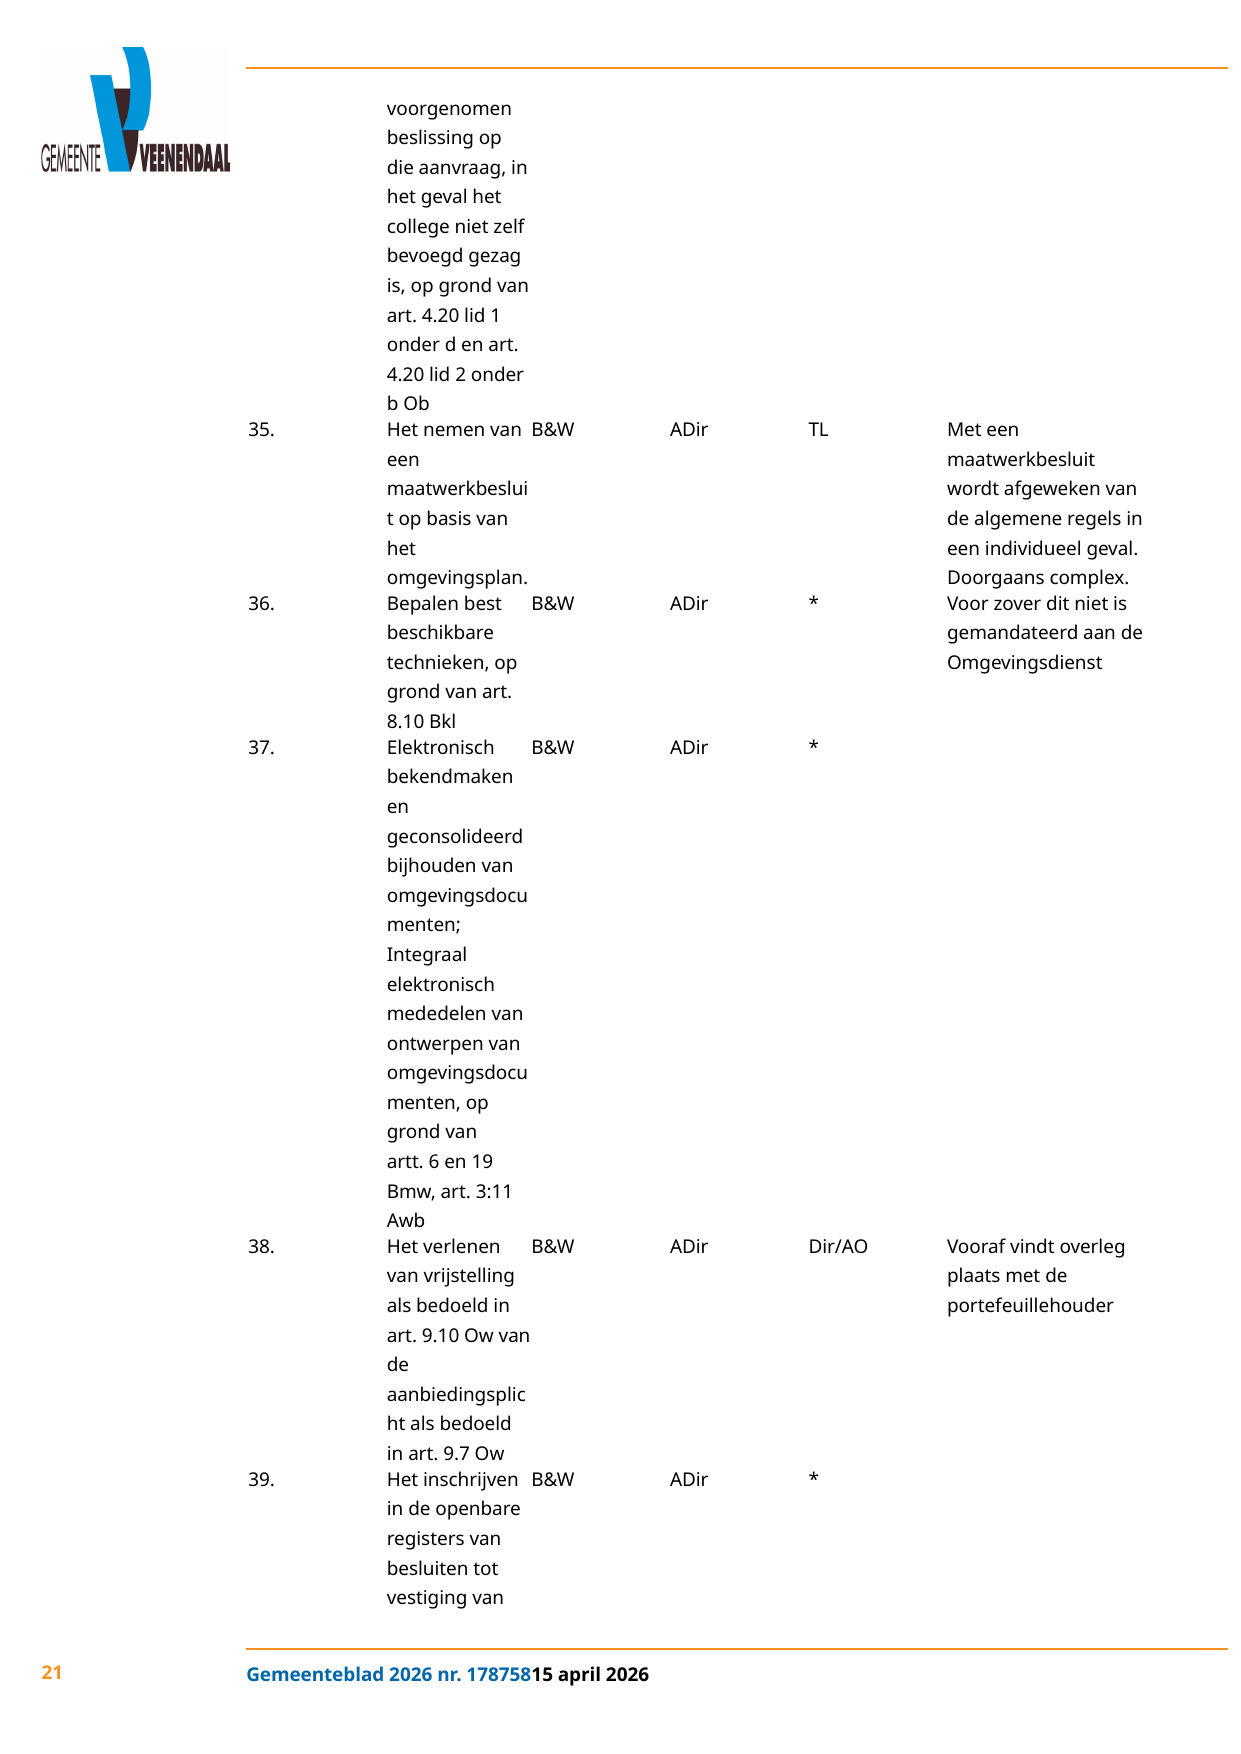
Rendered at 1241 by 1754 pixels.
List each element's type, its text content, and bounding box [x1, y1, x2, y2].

table_cell ADir [670, 590, 808, 734]
table_cell B&W [531, 1466, 670, 1610]
table_cell * [808, 734, 947, 1233]
table_cell ADir [670, 1466, 808, 1610]
table_cell 37. [248, 734, 387, 1233]
table_cell 36. [248, 590, 387, 734]
table_cell Met een maatwerkbesluit wordt afgeweken van de algemene regels in een individueel geval. Doorgaans complex. [947, 416, 1152, 590]
table_cell [670, 95, 808, 416]
table_cell [808, 95, 947, 416]
table_cell [531, 95, 670, 416]
table_cell Het nemen van een maatwerkbesluit op basis van het omgevingsplan. [387, 416, 531, 590]
picture [123, 47, 231, 172]
table_cell Voor zover dit niet is gemandateerd aan de Omgevingsdienst [947, 590, 1152, 734]
table_cell B&W [531, 590, 670, 734]
table_cell [947, 734, 1152, 1233]
table_cell B&W [531, 416, 670, 590]
table_cell 38. [248, 1233, 387, 1466]
table_cell Het verlenen van vrijstelling als bedoeld in art. 9.10 Ow van de aanbiedingsplicht als bedoeld in art. 9.7 Ow [387, 1233, 531, 1466]
table_cell ADir [670, 416, 808, 590]
table_cell [947, 95, 1152, 416]
table_cell TL [808, 416, 947, 590]
table_cell * [808, 1466, 947, 1610]
table_cell ADir [670, 734, 808, 1233]
table_cell Het inschrijven in de openbare registers van besluiten tot vestiging van [387, 1466, 531, 1610]
table_cell [947, 1466, 1152, 1610]
table_cell voorgenomen beslissing op die aanvraag, in het geval het college niet zelf bevoegd gezag is, op grond van art. 4.20 lid 1 onder d en art. 4.20 lid 2 onder b Ob [387, 95, 531, 416]
table_cell [248, 95, 387, 416]
picture [41, 47, 130, 172]
table_cell B&W [531, 734, 670, 1233]
table_cell 35. [248, 416, 387, 590]
table_cell Elektronisch bekendmaken en geconsolideerd bijhouden van omgevingsdocumenten; Integraal elektronisch mededelen van ontwerpen van omgevingsdocumenten, op grond van artt. 6 en 19 Bmw, art. 3:11 Awb [387, 734, 531, 1233]
table_cell Bepalen best beschikbare technieken, op grond van art. 8.10 Bkl [387, 590, 531, 734]
table_cell 39. [248, 1466, 387, 1610]
table_cell ADir [670, 1233, 808, 1466]
table_cell * [808, 590, 947, 734]
table_cell Vooraf vindt overleg plaats met de portefeuillehouder [947, 1233, 1152, 1466]
table_cell Dir/AO [808, 1233, 947, 1466]
table_cell B&W [531, 1233, 670, 1466]
